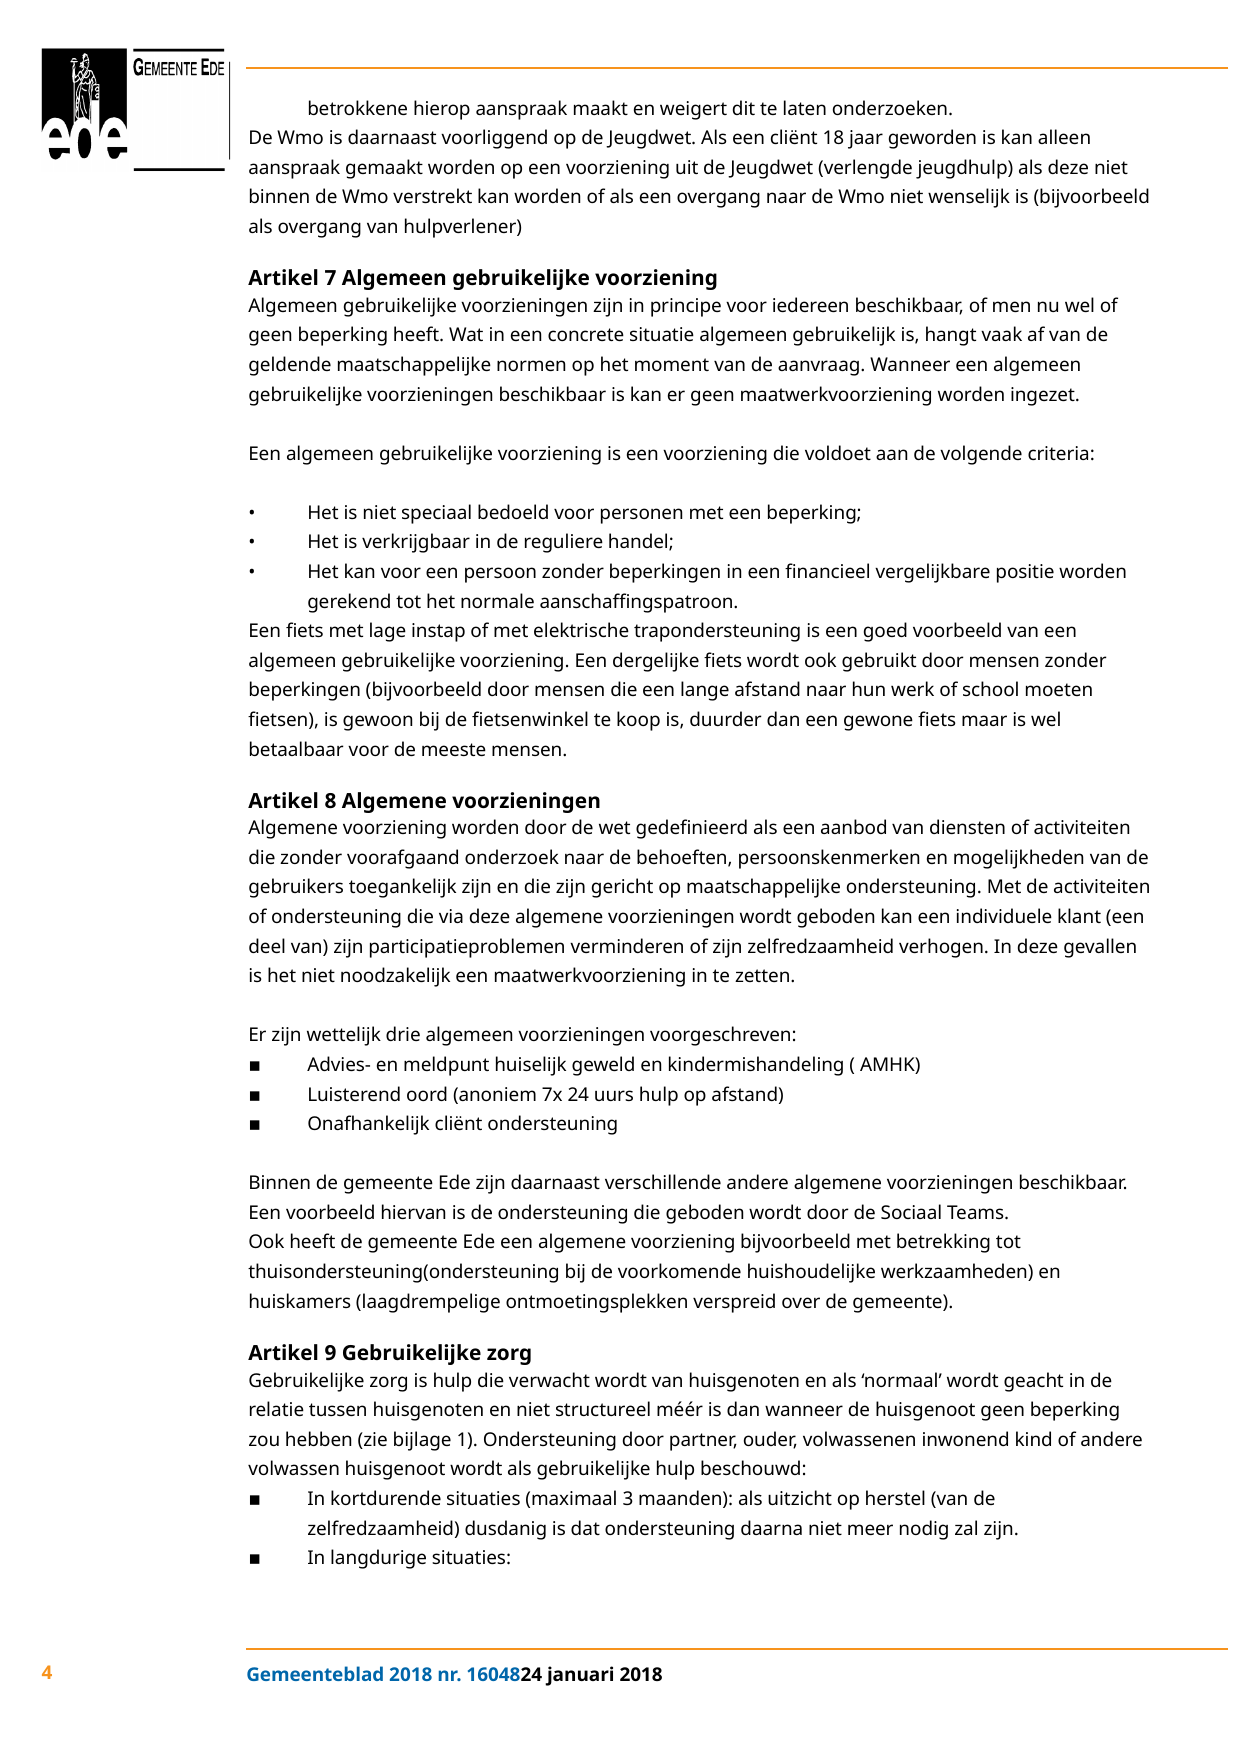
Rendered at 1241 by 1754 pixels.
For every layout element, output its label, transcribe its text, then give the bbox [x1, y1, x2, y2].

list In kortdurende situaties (maximaal 3 maanden): als uitzicht op herstel (van de zelfredzaamheid) dusdanig is dat ondersteuning daarna niet meer nodig zal zijn. [248, 1485, 1152, 1540]
picture [41, 47, 231, 172]
list Luisterend oord (anoniem 7x 24 uurs hulp op afstand) [248, 1081, 1152, 1107]
list Het is verkrijgbaar in de reguliere handel; [248, 529, 1152, 554]
text Een fiets met lage instap of met elektrische trapondersteuning is een goed voorbeeld van een algemeen gebruikelijke voorziening. Een dergelijke fiets wordt ook gebruikt door mensen zonder beperkingen (bijvoorbeeld door mensen die een lange afstand naar hun werk of school moeten fietsen), is gewoon bij de fietsenwinkel te koop is, duurder dan een gewone fiets maar is wel betaalbaar voor de meeste mensen. [248, 617, 1152, 761]
text Een algemeen gebruikelijke voorziening is een voorziening die voldoet aan de volgende criteria: [248, 440, 1152, 466]
list Onafhankelijk cliënt ondersteuning [248, 1110, 1152, 1136]
text Algemeen gebruikelijke voorzieningen zijn in principe voor iedereen beschikbaar, of men nu wel of geen beperking heeft. Wat in een concrete situatie algemeen gebruikelijk is, hangt vaak af van de geldende maatschappelijke normen op het moment van de aanvraag. Wanneer een algemeen gebruikelijke voorzieningen beschikbaar is kan er geen maatwerkvoorziening worden ingezet. [248, 292, 1152, 406]
text Er zijn wettelijk drie algemeen voorzieningen voorgeschreven: [248, 1022, 1152, 1047]
text Algemene voorziening worden door de wet gedefinieerd als een aanbod van diensten of activiteiten die zonder voorafgaand onderzoek naar de behoeften, persoonskenmerken en mogelijkheden van de gebruikers toegankelijk zijn en die zijn gericht op maatschappelijke ondersteuning. Met de activiteiten of ondersteuning die via deze algemene voorzieningen wordt geboden kan een individuele klant (een deel van) zijn participatieproblemen verminderen of zijn zelfredzaamheid verhogen. In deze gevallen is het niet noodzakelijk een maatwerkvoorziening in te zetten. [248, 814, 1152, 988]
text De Wmo is daarnaast voorliggend op de Jeugdwet. Als een cliënt 18 jaar geworden is kan alleen aanspraak gemaakt worden op een voorziening uit de Jeugdwet (verlengde jeugdhulp) als deze niet binnen de Wmo verstrekt kan worden of als een overgang naar de Wmo niet wenselijk is (bijvoorbeeld als overgang van hulpverlener) [248, 124, 1152, 239]
text Ook heeft de gemeente Ede een algemene voorziening bijvoorbeeld met betrekking tot thuisondersteuning(ondersteuning bij de voorkomende huishoudelijke werkzaamheden) en huiskamers (laagdrempelige ontmoetingsplekken verspreid over de gemeente). [248, 1229, 1152, 1314]
text Artikel 7 Algemeen gebruikelijke voorziening [248, 263, 1152, 292]
list Het kan voor een persoon zonder beperkingen in een financieel vergelijkbare positie worden gerekend tot het normale aanschaffingspatroon. [248, 558, 1152, 613]
text Gebruikelijke zorg is hulp die verwacht wordt van huisgenoten en als ‘normaal’ wordt geacht in de relatie tussen huisgenoten en niet structureel méér is dan wanneer de huisgenoot geen beperking zou hebben (zie bijlage 1). Ondersteuning door partner, ouder, volwassenen inwonend kind of andere volwassen huisgenoot wordt als gebruikelijke hulp beschouwd: [248, 1367, 1152, 1481]
list In langdurige situaties: [248, 1544, 1152, 1570]
list betrokkene hierop aanspraak maakt en weigert dit te laten onderzoeken. [248, 95, 1152, 121]
list Advies- en meldpunt huiselijk geweld en kindermishandeling ( AMHK) [248, 1051, 1152, 1077]
text Artikel 9 Gebruikelijke zorg [248, 1338, 1152, 1367]
text Artikel 8 Algemene voorzieningen [248, 786, 1152, 814]
text Binnen de gemeente Ede zijn daarnaast verschillende andere algemene voorzieningen beschikbaar. Een voorbeeld hiervan is de ondersteuning die geboden wordt door de Sociaal Teams. [248, 1169, 1152, 1225]
list Het is niet speciaal bedoeld voor personen met een beperking; [248, 499, 1152, 525]
